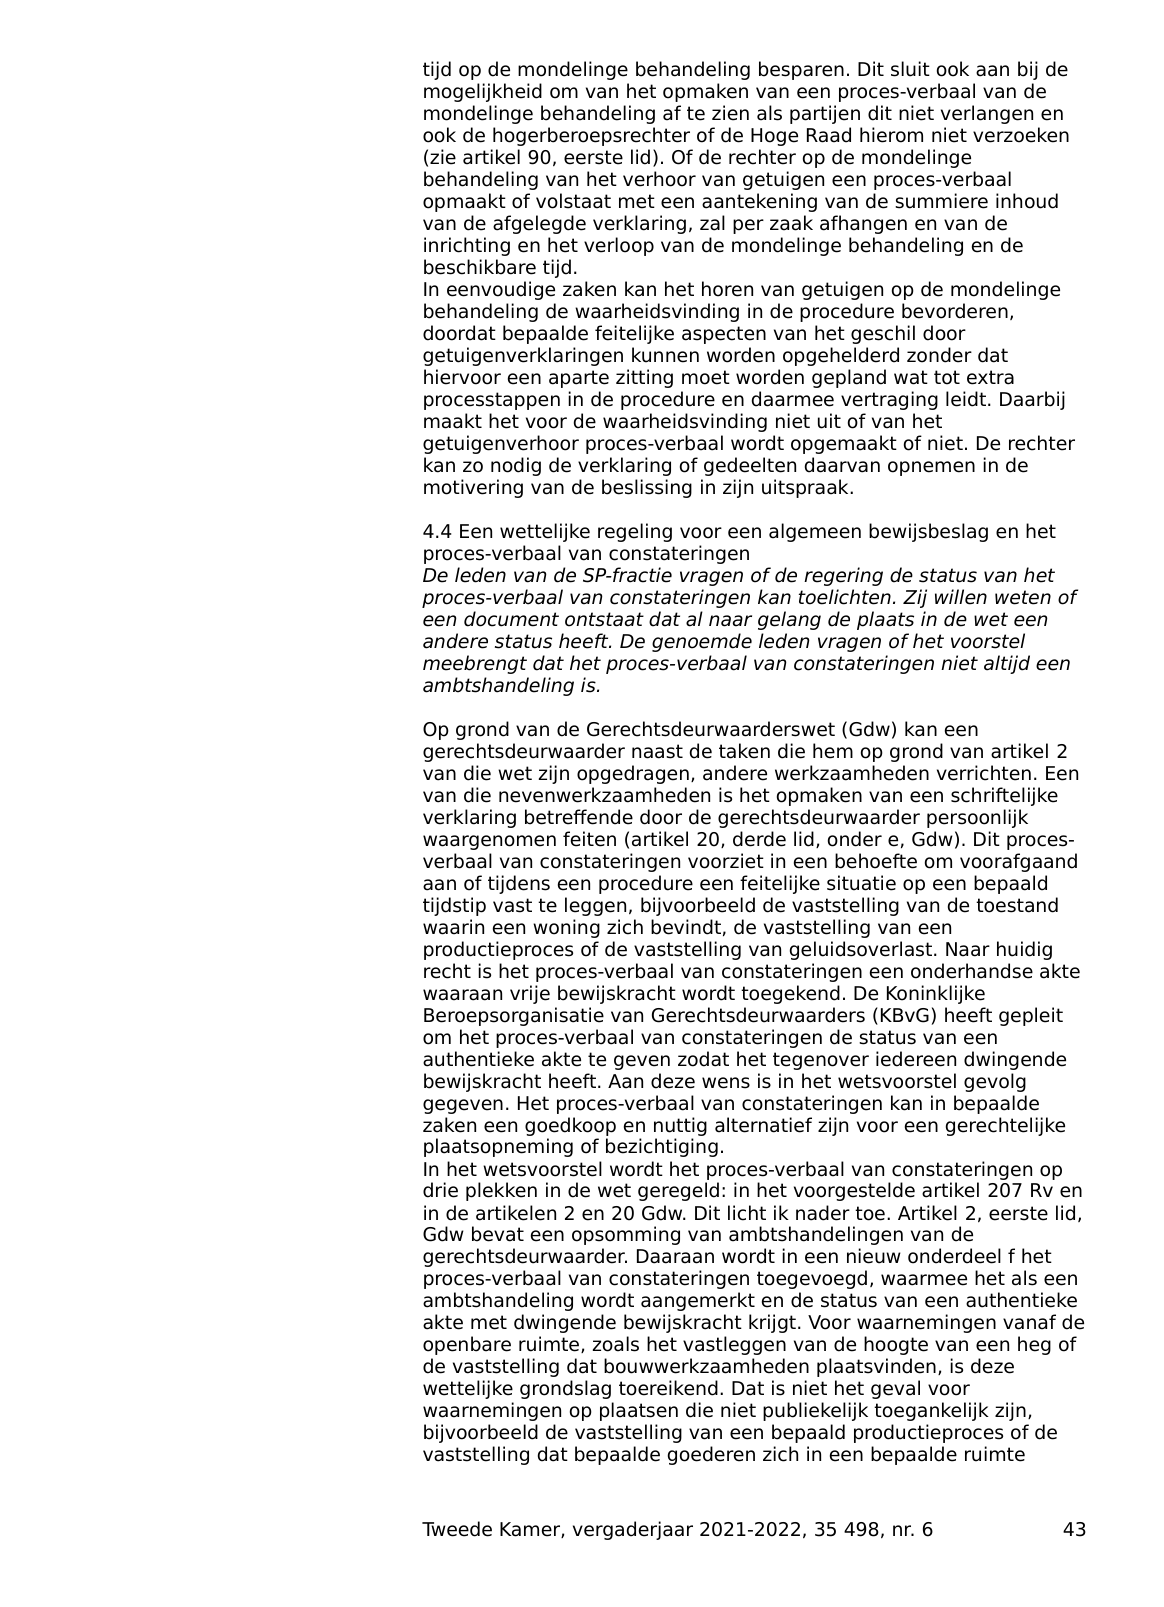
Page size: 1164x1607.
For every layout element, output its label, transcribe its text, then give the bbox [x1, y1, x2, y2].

text Op grond van de Gerechtsdeurwaarderswet (Gdw) kan een gerechtsdeurwaarder naast de taken die hem op grond van artikel 2 van die wet zijn opgedragen, andere werkzaamheden verrichten. Een van die nevenwerkzaamheden is het opmaken van een schriftelijke verklaring betreffende door de gerechtsdeurwaarder persoonlijk waargenomen feiten (artikel 20, derde lid, onder e, Gdw). Dit proces-verbaal van constateringen voorziet in een behoefte om voorafgaand aan of tijdens een procedure een feitelijke situatie op een bepaald tijdstip vast te leggen, bijvoorbeeld de vaststelling van de toestand waarin een woning zich bevindt, de vaststelling van een productieproces of de vaststelling van geluidsoverlast. Naar huidig recht is het proces-verbaal van constateringen een onderhandse akte waaraan vrije bewijskracht wordt toegekend. De Koninklijke Beroepsorganisatie van Gerechtsdeurwaarders (KBvG) heeft gepleit om het proces-verbaal van constateringen de status van een authentieke akte te geven zodat het tegenover iedereen dwingende bewijskracht heeft. Aan deze wens is in het wetsvoorstel gevolg gegeven. Het proces-verbaal van constateringen kan in bepaalde zaken een goedkoop en nuttig alternatief zijn voor een gerechtelijke plaatsopneming of bezichtiging. [422, 719, 1087, 1158]
text tijd op de mondelinge behandeling besparen. Dit sluit ook aan bij de mogelijkheid om van het opmaken van een proces-verbaal van de mondelinge behandeling af te zien als partijen dit niet verlangen en ook de hogerberoepsrechter of de Hoge Raad hierom niet verzoeken (zie artikel 90, eerste lid). Of de rechter op de mondelinge behandeling van het verhoor van getuigen een proces-verbaal opmaakt of volstaat met een aantekening van de summiere inhoud van de afgelegde verklaring, zal per zaak afhangen en van de inrichting en het verloop van de mondelinge behandeling en de beschikbare tijd. [422, 59, 1087, 279]
text In eenvoudige zaken kan het horen van getuigen op de mondelinge behandeling de waarheidsvinding in de procedure bevorderen, doordat bepaalde feitelijke aspecten van het geschil door getuigenverklaringen kunnen worden opgehelderd zonder dat hiervoor een aparte zitting moet worden gepland wat tot extra processtappen in de procedure en daarmee vertraging leidt. Daarbij maakt het voor de waarheidsvinding niet uit of van het getuigenverhoor proces-verbaal wordt opgemaakt of niet. De rechter kan zo nodig de verklaring of gedeelten daarvan opnemen in de motivering van de beslissing in zijn uitspraak. [422, 279, 1087, 499]
text In het wetsvoorstel wordt het proces-verbaal van constateringen op drie plekken in de wet geregeld: in het voorgestelde artikel 207 Rv en in de artikelen 2 en 20 Gdw. Dit licht ik nader toe. Artikel 2, eerste lid, Gdw bevat een opsomming van ambtshandelingen van de gerechtsdeurwaarder. Daaraan wordt in een nieuw onderdeel f het proces-verbaal van constateringen toegevoegd, waarmee het als een ambtshandeling wordt aangemerkt en de status van een authentieke akte met dwingende bewijskracht krijgt. Voor waarnemingen vanaf de openbare ruimte, zoals het vastleggen van de hoogte van een heg of de vaststelling dat bouwwerkzaamheden plaatsvinden, is deze wettelijke grondslag toereikend. Dat is niet het geval voor waarnemingen op plaatsen die niet publiekelijk toegankelijk zijn, bijvoorbeeld de vaststelling van een bepaald productieproces of de vaststelling dat bepaalde goederen zich in een bepaalde ruimte [422, 1158, 1087, 1466]
text 4.4 Een wettelijke regeling voor een algemeen bewijsbeslag en het proces-verbaal van constateringen [422, 521, 1087, 565]
text De leden van de SP-fractie vragen of de regering de status van het proces-verbaal van constateringen kan toelichten. Zij willen weten of een document ontstaat dat al naar gelang de plaats in de wet een andere status heeft. De genoemde leden vragen of het voorstel meebrengt dat het proces-verbaal van constateringen niet altijd een ambtshandeling is. [422, 565, 1087, 697]
